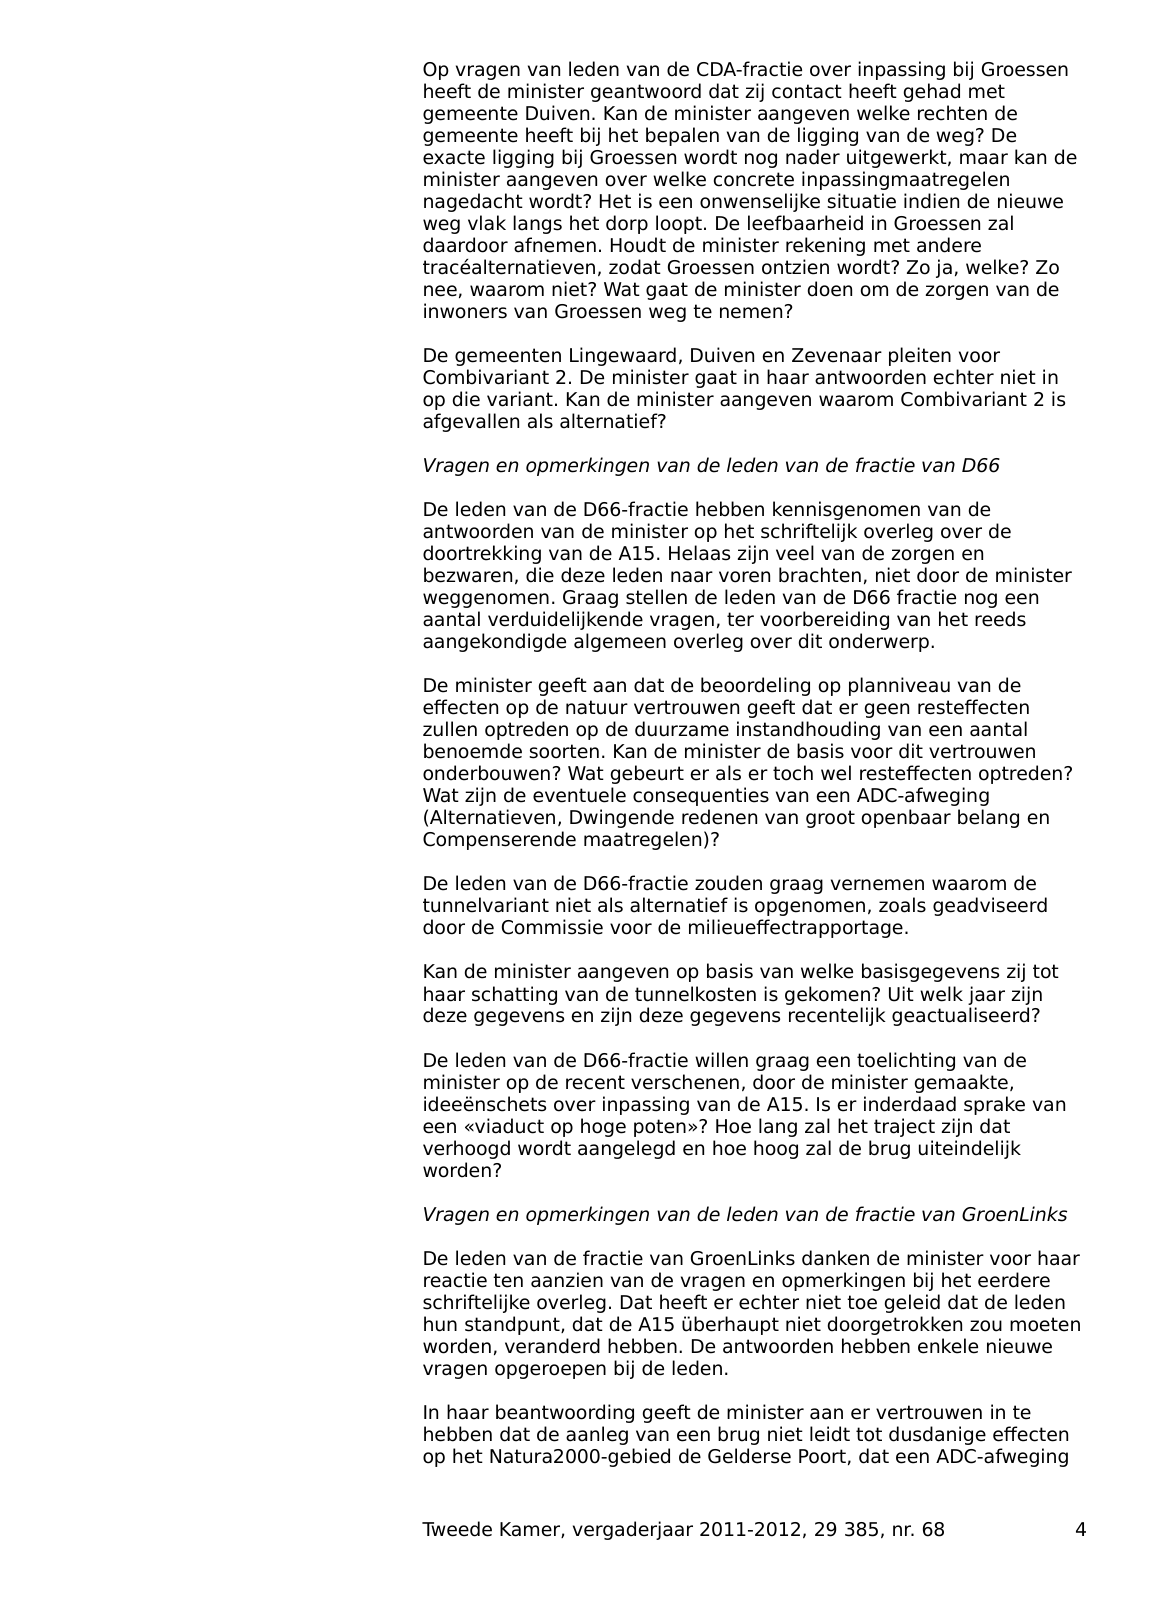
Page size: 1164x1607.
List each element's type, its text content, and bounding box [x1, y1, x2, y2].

text In haar beantwoording geeft de minister aan er vertrouwen in te hebben dat de aanleg van een brug niet leidt tot dusdanige effecten op het Natura2000-gebied de Gelderse Poort, dat een ADC-afweging [422, 1402, 1087, 1468]
text De leden van de D66-fractie hebben kennisgenomen van de antwoorden van de minister op het schriftelijk overleg over de doortrekking van de A15. Helaas zijn veel van de zorgen en bezwaren, die deze leden naar voren brachten, niet door de minister weggenomen. Graag stellen de leden van de D66 fractie nog een aantal verduidelijkende vragen, ter voorbereiding van het reeds aangekondigde algemeen overleg over dit onderwerp. [422, 499, 1087, 653]
subtitle Vragen en opmerkingen van de leden van de fractie van D66 [422, 455, 1087, 477]
text De leden van de D66-fractie willen graag een toelichting van de minister op de recent verschenen, door de minister gemaakte, ideeënschets over inpassing van de A15. Is er inderdaad sprake van een «viaduct op hoge poten»? Hoe lang zal het traject zijn dat verhoogd wordt aangelegd en hoe hoog zal de brug uiteindelijk worden? [422, 1049, 1087, 1181]
text De leden van de D66-fractie zouden graag vernemen waarom de tunnelvariant niet als alternatief is opgenomen, zoals geadviseerd door de Commissie voor de milieueffectrapportage. [422, 873, 1087, 939]
subtitle Vragen en opmerkingen van de leden van de fractie van GroenLinks [422, 1204, 1087, 1226]
text De minister geeft aan dat de beoordeling op planniveau van de effecten op de natuur vertrouwen geeft dat er geen resteffecten zullen optreden op de duurzame instandhouding van een aantal benoemde soorten. Kan de minister de basis voor dit vertrouwen onderbouwen? Wat gebeurt er als er toch wel resteffecten optreden? Wat zijn de eventuele consequenties van een ADC-afweging (Alternatieven, Dwingende redenen van groot openbaar belang en Compenserende maatregelen)? [422, 675, 1087, 851]
text De gemeenten Lingewaard, Duiven en Zevenaar pleiten voor Combivariant 2. De minister gaat in haar antwoorden echter niet in op die variant. Kan de minister aangeven waarom Combivariant 2 is afgevallen als alternatief? [422, 345, 1087, 433]
text Op vragen van leden van de CDA-fractie over inpassing bij Groessen heeft de minister geantwoord dat zij contact heeft gehad met gemeente Duiven. Kan de minister aangeven welke rechten de gemeente heeft bij het bepalen van de ligging van de weg? De exacte ligging bij Groessen wordt nog nader uitgewerkt, maar kan de minister aangeven over welke concrete inpassingmaatregelen nagedacht wordt? Het is een onwenselijke situatie indien de nieuwe weg vlak langs het dorp loopt. De leefbaarheid in Groessen zal daardoor afnemen. Houdt de minister rekening met andere tracéalternatieven, zodat Groessen ontzien wordt? Zo ja, welke? Zo nee, waarom niet? Wat gaat de minister doen om de zorgen van de inwoners van Groessen weg te nemen? [422, 59, 1087, 323]
text De leden van de fractie van GroenLinks danken de minister voor haar reactie ten aanzien van de vragen en opmerkingen bij het eerdere schriftelijke overleg. Dat heeft er echter niet toe geleid dat de leden hun standpunt, dat de A15 überhaupt niet doorgetrokken zou moeten worden, veranderd hebben. De antwoorden hebben enkele nieuwe vragen opgeroepen bij de leden. [422, 1248, 1087, 1380]
text Kan de minister aangeven op basis van welke basisgegevens zij tot haar schatting van de tunnelkosten is gekomen? Uit welk jaar zijn deze gegevens en zijn deze gegevens recentelijk geactualiseerd? [422, 961, 1087, 1027]
